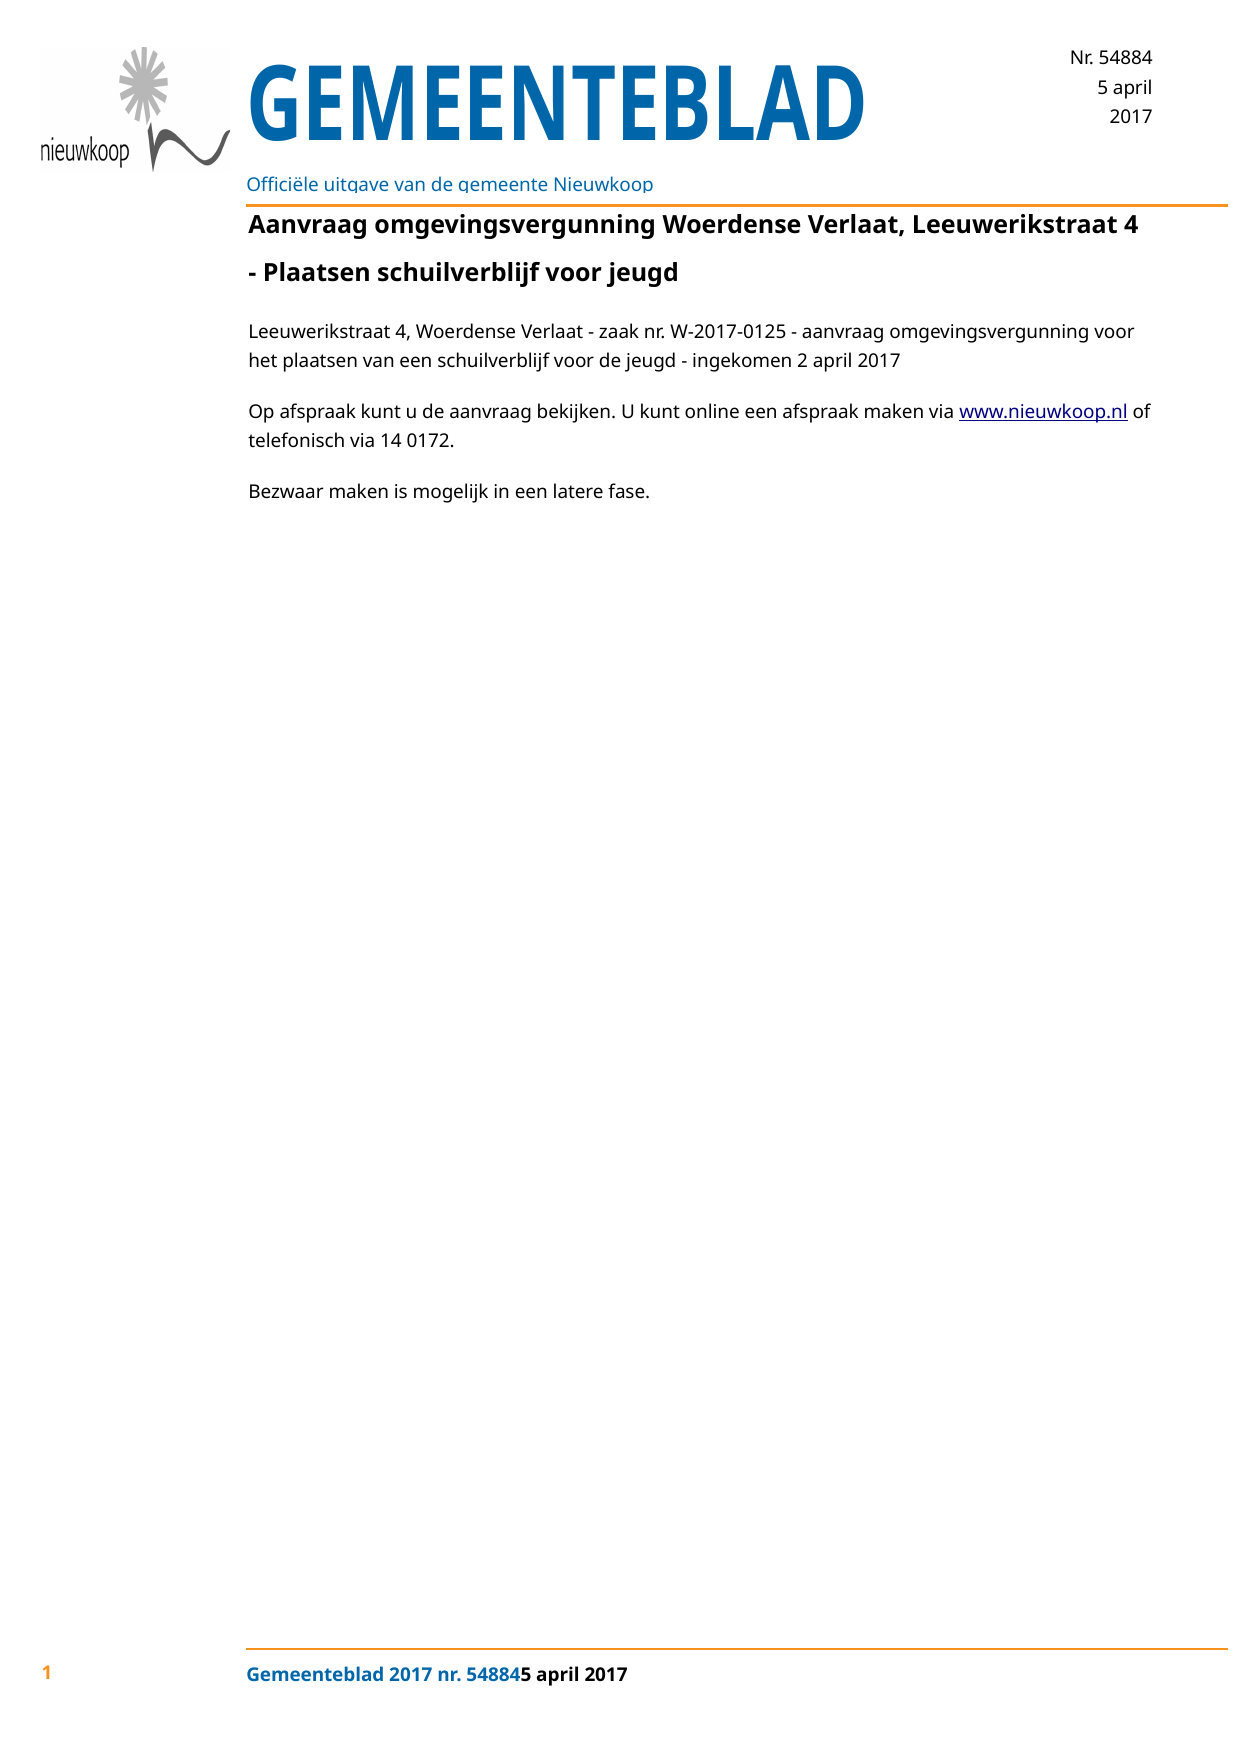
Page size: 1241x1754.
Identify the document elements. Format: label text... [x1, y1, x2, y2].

text Bezwaar maken is mogelijk in een latere fase. [248, 478, 1152, 504]
text Aanvraag omgevingsvergunning Woerdense Verlaat, Leeuwerikstraat 4 - Plaatsen schuilverblijf voor jeugd [248, 207, 1152, 288]
text Leeuwerikstraat 4, Woerdense Verlaat - zaak nr. W-2017-0125 - aanvraag omgevingsvergunning voor het plaatsen van een schuilverblijf voor de jeugd - ingekomen 2 april 2017 [248, 318, 1152, 373]
text Op afspraak kunt u de aanvraag bekijken. U kunt online een afspraak maken via www.nieuwkoop.nl of telefonisch via 14 0172. [248, 398, 1152, 453]
picture [41, 47, 231, 172]
